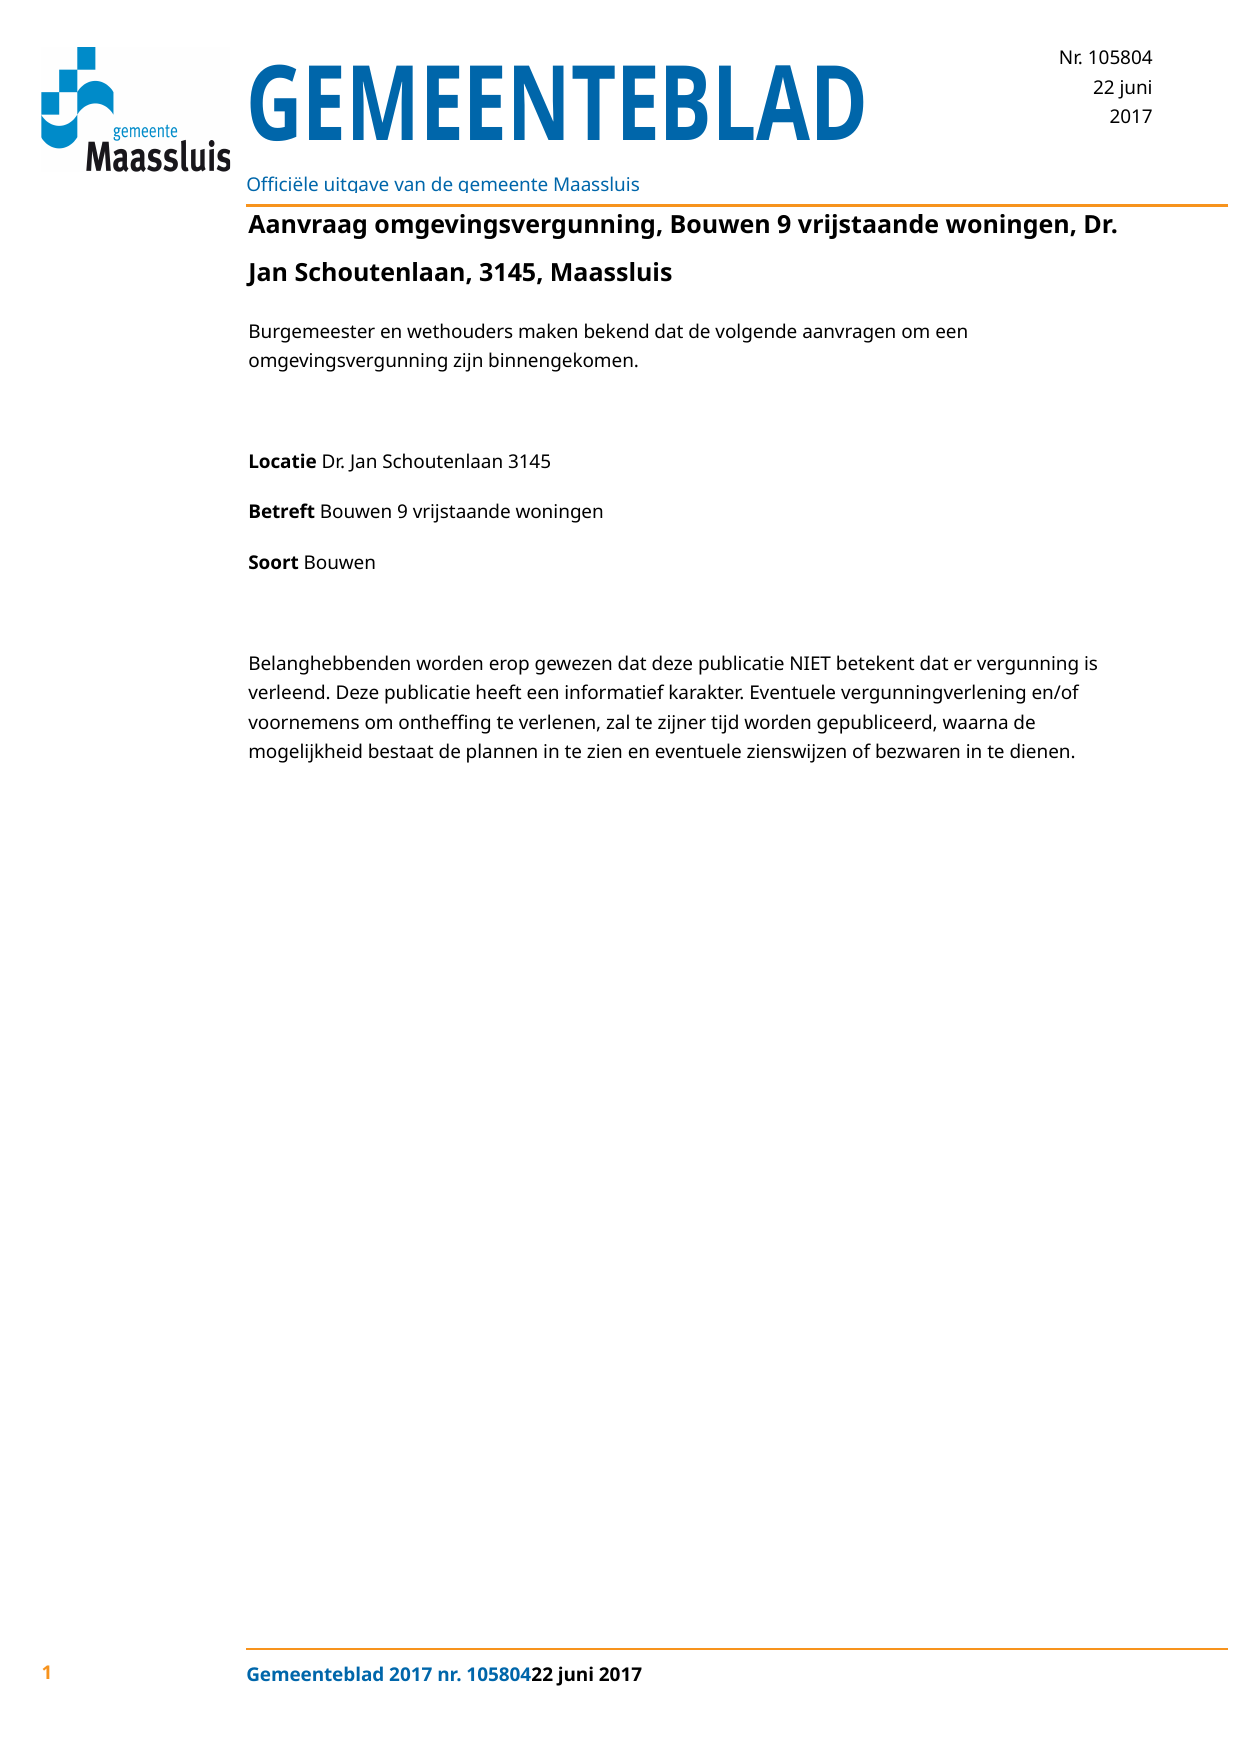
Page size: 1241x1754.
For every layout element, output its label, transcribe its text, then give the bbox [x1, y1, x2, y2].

text Aanvraag omgevingsvergunning, Bouwen 9 vrijstaande woningen, Dr. Jan Schoutenlaan, 3145, Maassluis [248, 207, 1152, 288]
picture [41, 47, 231, 172]
text Betreft Bouwen 9 vrijstaande woningen [248, 499, 1152, 524]
text Belanghebbenden worden erop gewezen dat deze publicatie NIET betekent dat er vergunning is verleend. Deze publicatie heeft een informatief karakter. Eventuele vergunningverlening en/of voornemens om ontheffing te verlenen, zal te zijner tijd worden gepubliceerd, waarna de mogelijkheid bestaat de plannen in te zien en eventuele zienswijzen of bezwaren in te dienen. [248, 650, 1152, 764]
text Burgemeester en wethouders maken bekend dat de volgende aanvragen om een omgevingsvergunning zijn binnengekomen. [248, 318, 1152, 373]
picture [41, 47, 77, 92]
text Locatie Dr. Jan Schoutenlaan 3145 [248, 448, 1152, 474]
text Soort Bouwen [248, 549, 1152, 575]
